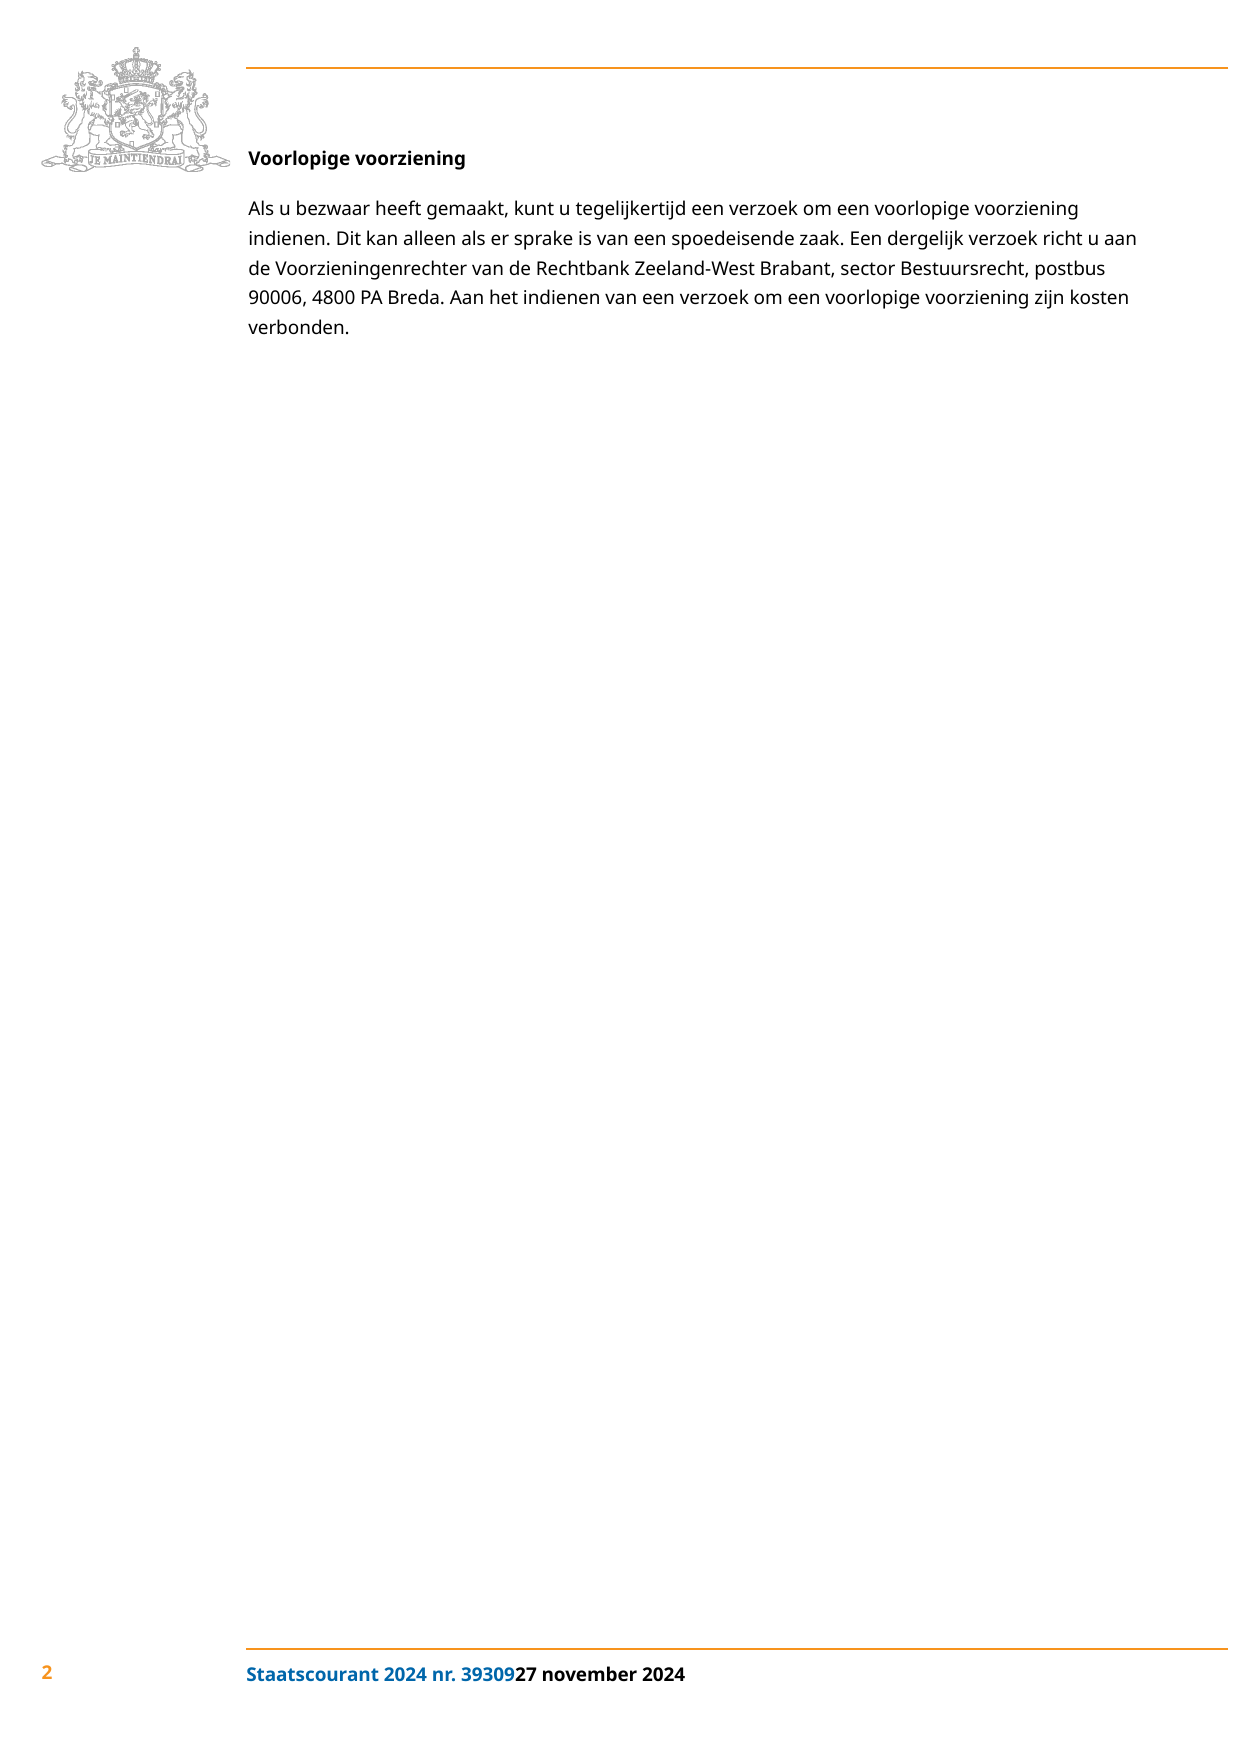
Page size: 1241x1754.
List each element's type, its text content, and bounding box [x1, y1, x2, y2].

picture [41, 47, 231, 172]
text Voorlopige voorziening [248, 145, 1152, 171]
text Als u bezwaar heeft gemaakt, kunt u tegelijkertijd een verzoek om een voorlopige voorziening indienen. Dit kan alleen als er sprake is van een spoedeisende zaak. Een dergelijk verzoek richt u aan de Voorzieningenrechter van de Rechtbank Zeeland-West Brabant, sector Bestuursrecht, postbus 90006, 4800 PA Breda. Aan het indienen van een verzoek om een voorlopige voorziening zijn kosten verbonden. [248, 196, 1152, 340]
